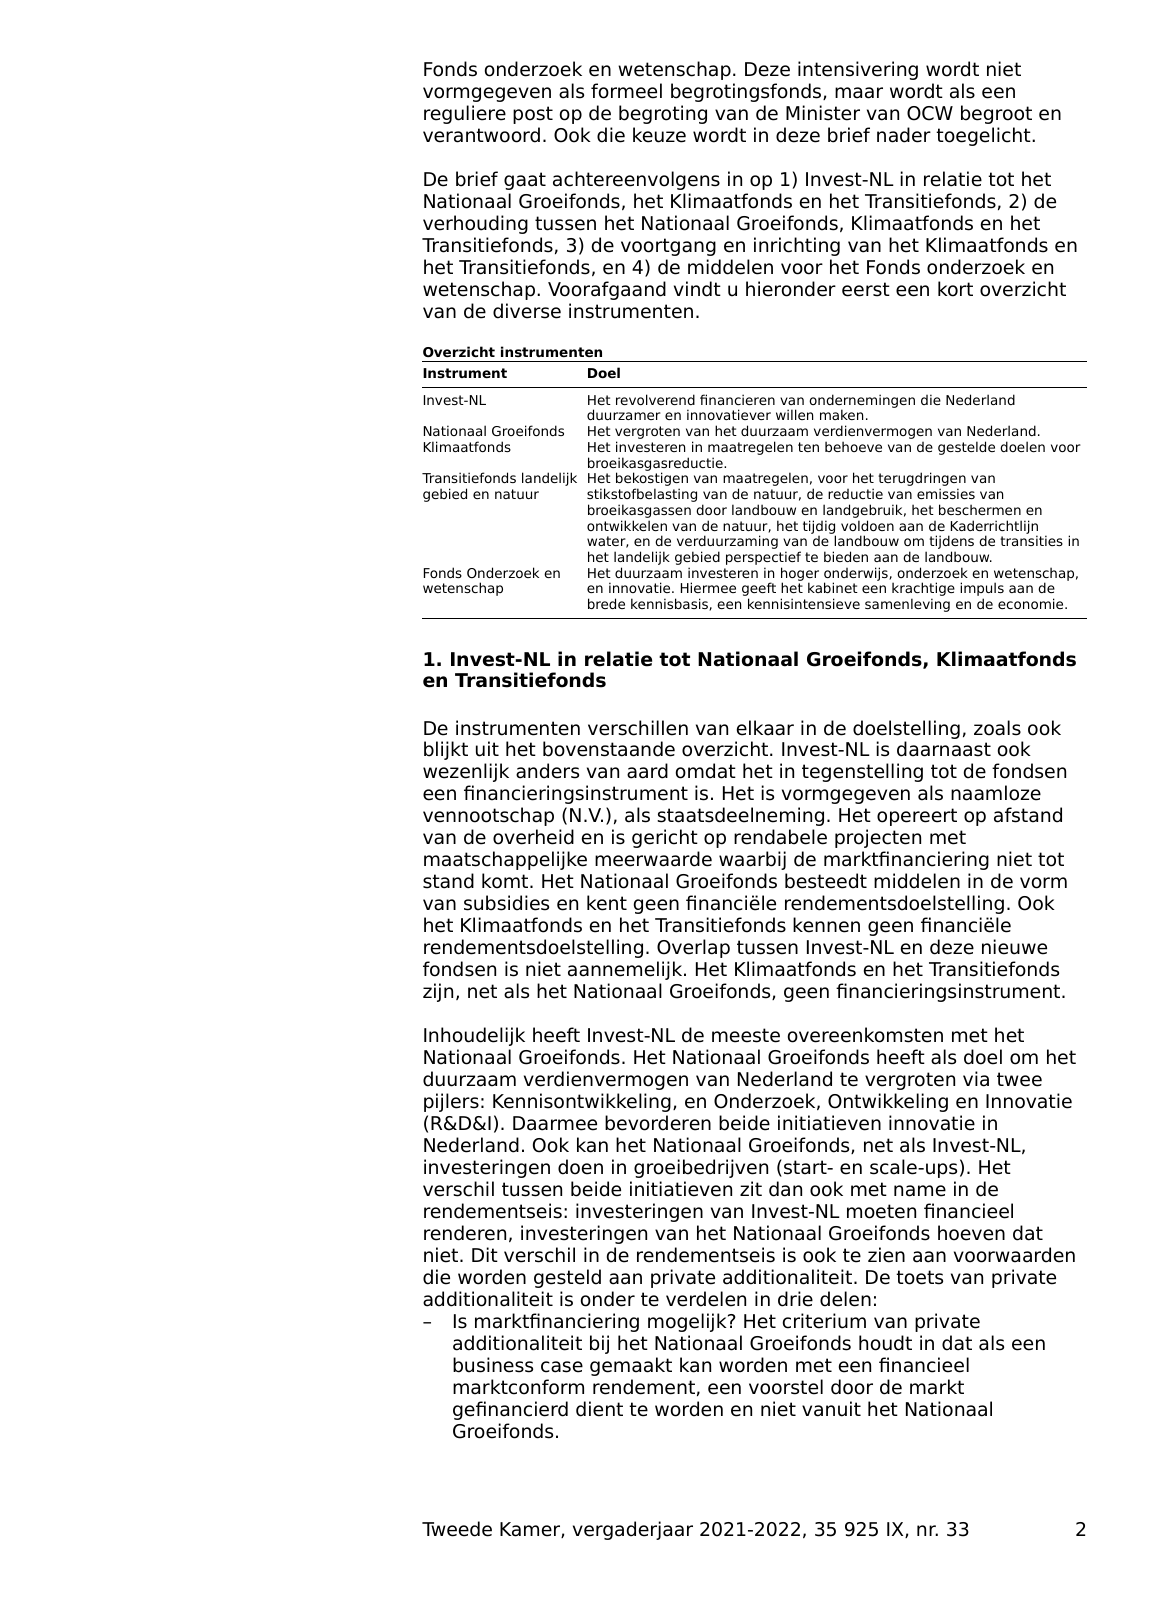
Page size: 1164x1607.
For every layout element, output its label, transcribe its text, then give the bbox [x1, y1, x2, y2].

table_cell Transitiefonds landelijk gebied en natuur [422, 471, 581, 566]
table_cell Klimaatfonds [422, 440, 581, 471]
table_cell Het bekostigen van maatregelen, voor het terugdringen van stikstofbelasting van de natuur, de reductie van emissies van broeikasgassen door landbouw en landgebruik, het beschermen en ontwikkelen van de natuur, het tijdig voldoen aan de Kaderrichtlijn water, en de verduurzaming van de landbouw om tijdens de transities in het landelijk gebied perspectief te bieden aan de landbouw. [581, 471, 1087, 566]
subtitle 1. Invest-NL in relatie tot Nationaal Groeifonds, Klimaatfonds en Transitiefonds [422, 648, 1087, 692]
table_header Overzicht instrumenten [422, 345, 1087, 361]
table_cell Het vergroten van het duurzaam verdienvermogen van Nederland. [581, 424, 1087, 440]
table_cell Invest-NL [422, 388, 581, 424]
table_cell Instrument [422, 362, 581, 387]
table_cell Fonds Onderzoek en wetenschap [422, 566, 581, 617]
text De brief gaat achtereenvolgens in op 1) Invest-NL in relatie tot het Nationaal Groeifonds, het Klimaatfonds en het Transitiefonds, 2) de verhouding tussen het Nationaal Groeifonds, Klimaatfonds en het Transitiefonds, 3) de voortgang en inrichting van het Klimaatfonds en het Transitiefonds, en 4) de middelen voor het Fonds onderzoek en wetenschap. Voorafgaand vindt u hieronder eerst een kort overzicht van de diverse instrumenten. [422, 169, 1087, 323]
text – Is marktfinanciering mogelijk? Het criterium van private additionaliteit bij het Nationaal Groeifonds houdt in dat als een business case gemaakt kan worden met een financieel marktconform rendement, een voorstel door de markt gefinancierd dient te worden en niet vanuit het Nationaal Groeifonds. [422, 1311, 1087, 1443]
text De instrumenten verschillen van elkaar in de doelstelling, zoals ook blijkt uit het bovenstaande overzicht. Invest-NL is daarnaast ook wezenlijk anders van aard omdat het in tegenstelling tot de fondsen een financieringsinstrument is. Het is vormgegeven als naamloze vennootschap (N.V.), als staatsdeelneming. Het opereert op afstand van de overheid en is gericht op rendabele projecten met maatschappelijke meerwaarde waarbij de marktfinanciering niet tot stand komt. Het Nationaal Groeifonds besteedt middelen in de vorm van subsidies en kent geen financiële rendementsdoelstelling. Ook het Klimaatfonds en het Transitiefonds kennen geen financiële rendementsdoelstelling. Overlap tussen Invest-NL en deze nieuwe fondsen is niet aannemelijk. Het Klimaatfonds en het Transitiefonds zijn, net als het Nationaal Groeifonds, geen financieringsinstrument. [422, 717, 1087, 1003]
table_cell Het duurzaam investeren in hoger onderwijs, onderzoek en wetenschap, en innovatie. Hiermee geeft het kabinet een krachtige impuls aan de brede kennisbasis, een kennisintensieve samenleving en de economie. [581, 566, 1087, 617]
table_cell Het investeren in maatregelen ten behoeve van de gestelde doelen voor broeikasgasreductie. [581, 440, 1087, 471]
table_cell Doel [581, 362, 1087, 387]
table_cell Nationaal Groeifonds [422, 424, 581, 440]
text Inhoudelijk heeft Invest-NL de meeste overeenkomsten met het Nationaal Groeifonds. Het Nationaal Groeifonds heeft als doel om het duurzaam verdienvermogen van Nederland te vergroten via twee pijlers: Kennisontwikkeling, en Onderzoek, Ontwikkeling en Innovatie (R&D&I). Daarmee bevorderen beide initiatieven innovatie in Nederland. Ook kan het Nationaal Groeifonds, net als Invest-NL, investeringen doen in groeibedrijven (start- en scale-ups). Het verschil tussen beide initiatieven zit dan ook met name in de rendementseis: investeringen van Invest-NL moeten financieel renderen, investeringen van het Nationaal Groeifonds hoeven dat niet. Dit verschil in de rendementseis is ook te zien aan voorwaarden die worden gesteld aan private additionaliteit. De toets van private additionaliteit is onder te verdelen in drie delen: [422, 1025, 1087, 1311]
table_cell Het revolverend financieren van ondernemingen die Nederland duurzamer en innovatiever willen maken. [581, 388, 1087, 424]
text Fonds onderzoek en wetenschap. Deze intensivering wordt niet vormgegeven als formeel begrotingsfonds, maar wordt als een reguliere post op de begroting van de Minister van OCW begroot en verantwoord. Ook die keuze wordt in deze brief nader toegelicht. [422, 59, 1087, 147]
